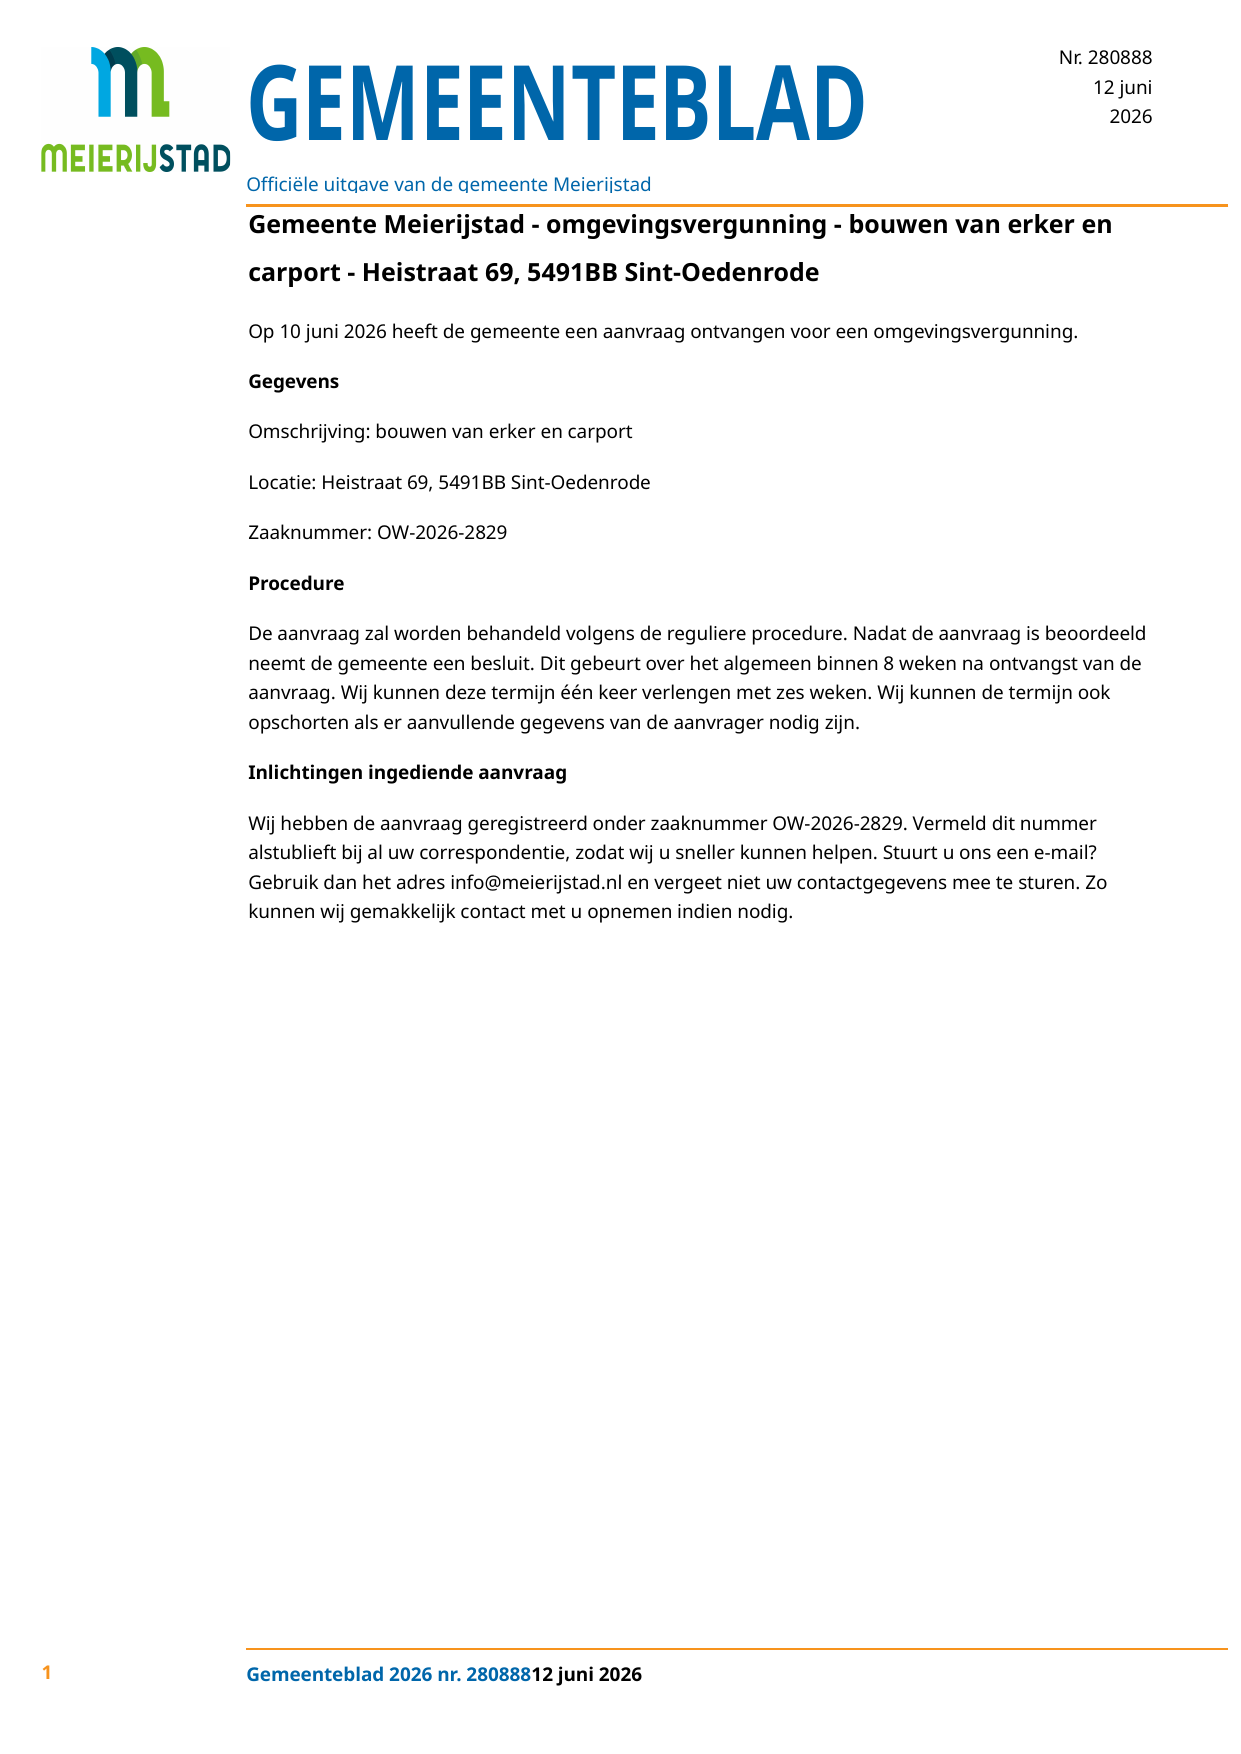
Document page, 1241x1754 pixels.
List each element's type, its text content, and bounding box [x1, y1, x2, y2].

text Op 10 juni 2026 heeft de gemeente een aanvraag ontvangen voor een omgevingsvergunning. [248, 318, 1152, 344]
text Wij hebben de aanvraag geregistreerd onder zaaknummer OW-2026-2829. Vermeld dit nummer alstublieft bij al uw correspondentie, zodat wij u sneller kunnen helpen. Stuurt u ons een e-mail? Gebruik dan het adres info@meierijstad.nl en vergeet niet uw contactgegevens mee te sturen. Zo kunnen wij gemakkelijk contact met u opnemen indien nodig. [248, 810, 1152, 924]
text Gemeente Meierijstad - omgevingsvergunning - bouwen van erker en carport - Heistraat 69, 5491BB Sint-Oedenrode [248, 207, 1152, 288]
picture [41, 47, 231, 172]
text Omschrijving: bouwen van erker en carport [248, 419, 1152, 444]
text Procedure [248, 570, 1152, 596]
text Gegevens [248, 368, 1152, 394]
text Inlichtingen ingediende aanvraag [248, 759, 1152, 785]
text Zaaknummer: OW-2026-2829 [248, 519, 1152, 545]
text Locatie: Heistraat 69, 5491BB Sint-Oedenrode [248, 469, 1152, 495]
text De aanvraag zal worden behandeld volgens de reguliere procedure. Nadat de aanvraag is beoordeeld neemt de gemeente een besluit. Dit gebeurt over het algemeen binnen 8 weken na ontvangst van de aanvraag. Wij kunnen deze termijn één keer verlengen met zes weken. Wij kunnen de termijn ook opschorten als er aanvullende gegevens van de aanvrager nodig zijn. [248, 620, 1152, 735]
